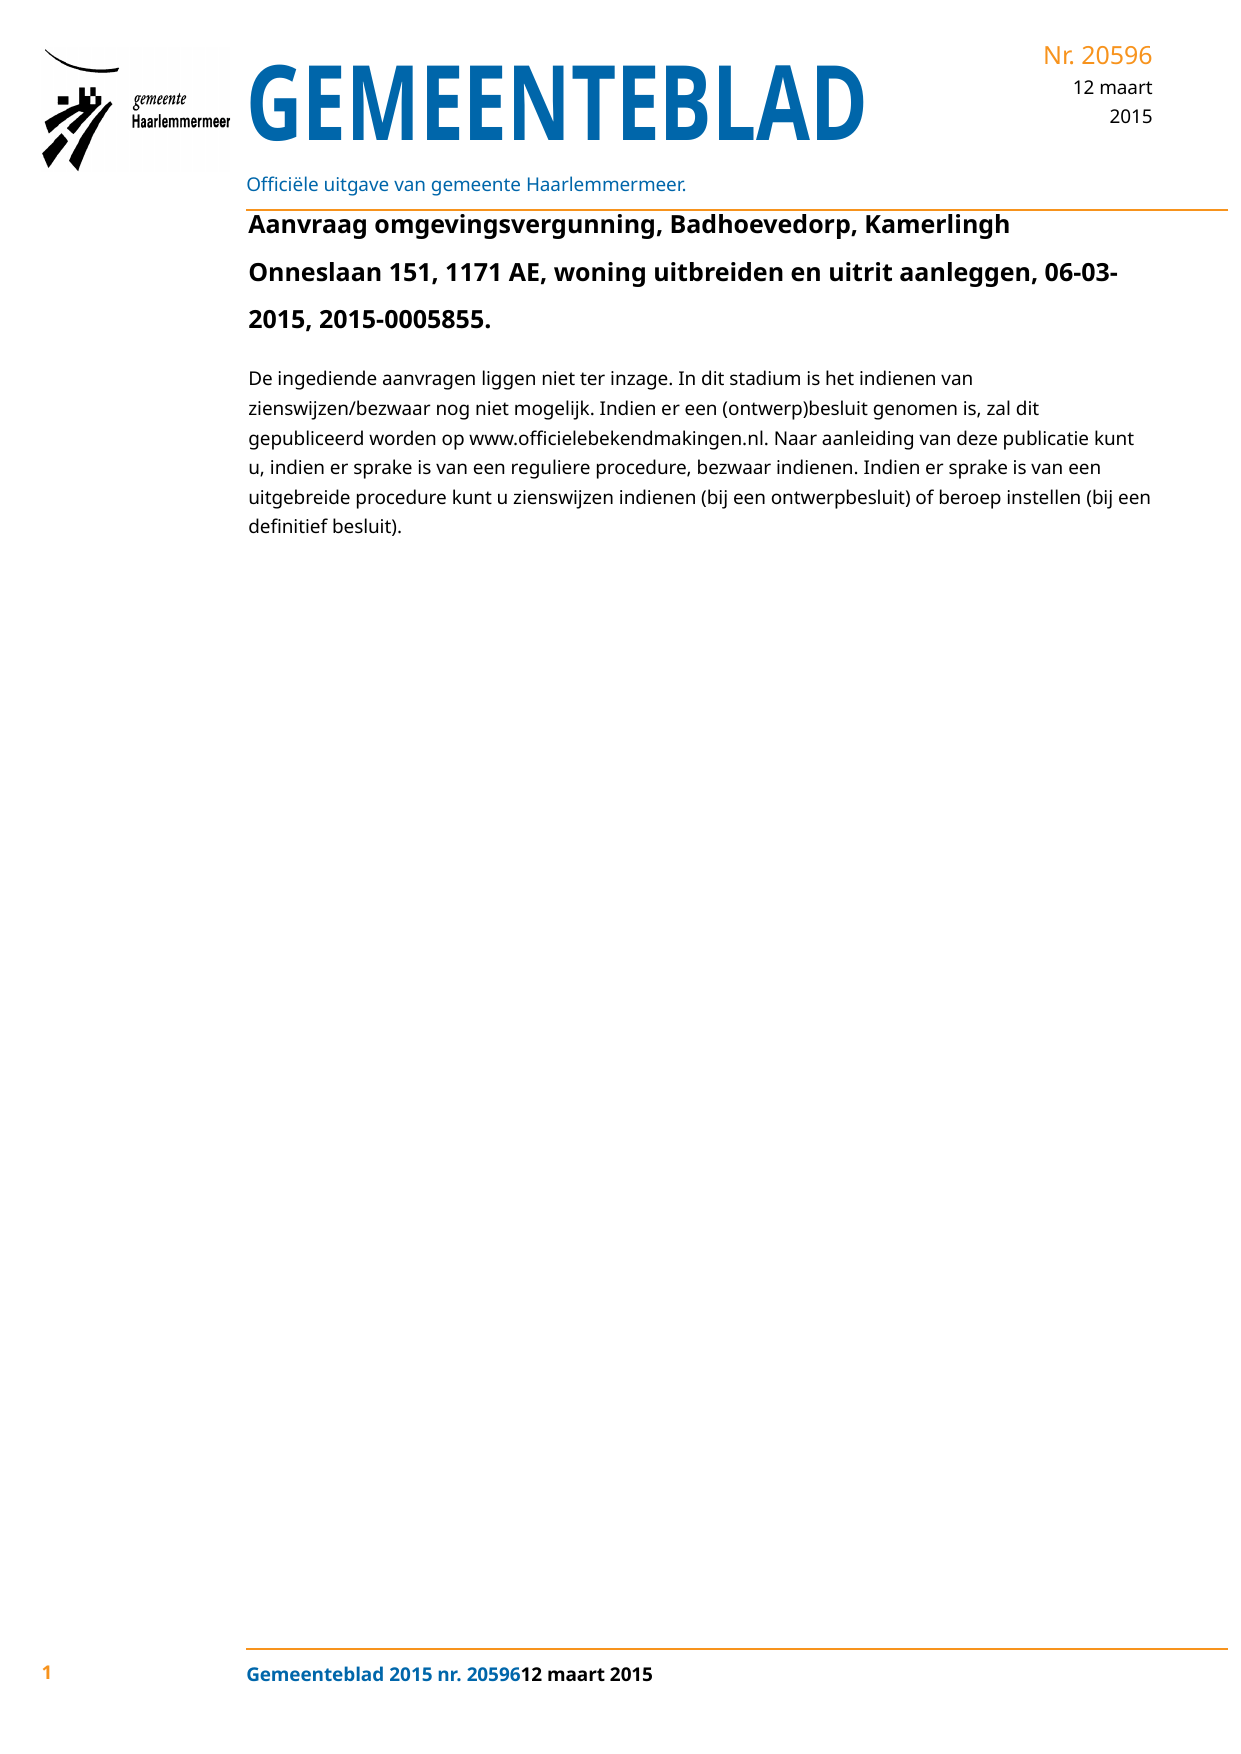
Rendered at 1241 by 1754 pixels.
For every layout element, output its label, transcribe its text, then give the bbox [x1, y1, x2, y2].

picture [41, 47, 231, 172]
text Aanvraag omgevingsvergunning, Badhoevedorp, Kamerlingh Onneslaan 151, 1171 AE, woning uitbreiden en uitrit aanleggen, 06-03-2015, 2015-0005855. [248, 211, 1152, 336]
text De ingediende aanvragen liggen niet ter inzage. In dit stadium is het indienen van zienswijzen/bezwaar nog niet mogelijk. Indien er een (ontwerp)besluit genomen is, zal dit gepubliceerd worden op www.officielebekendmakingen.nl. Naar aanleiding van deze publicatie kunt u, indien er sprake is van een reguliere procedure, bezwaar indienen. Indien er sprake is van een uitgebreide procedure kunt u zienswijzen indienen (bij een ontwerpbesluit) of beroep instellen (bij een definitief besluit). [248, 366, 1152, 539]
